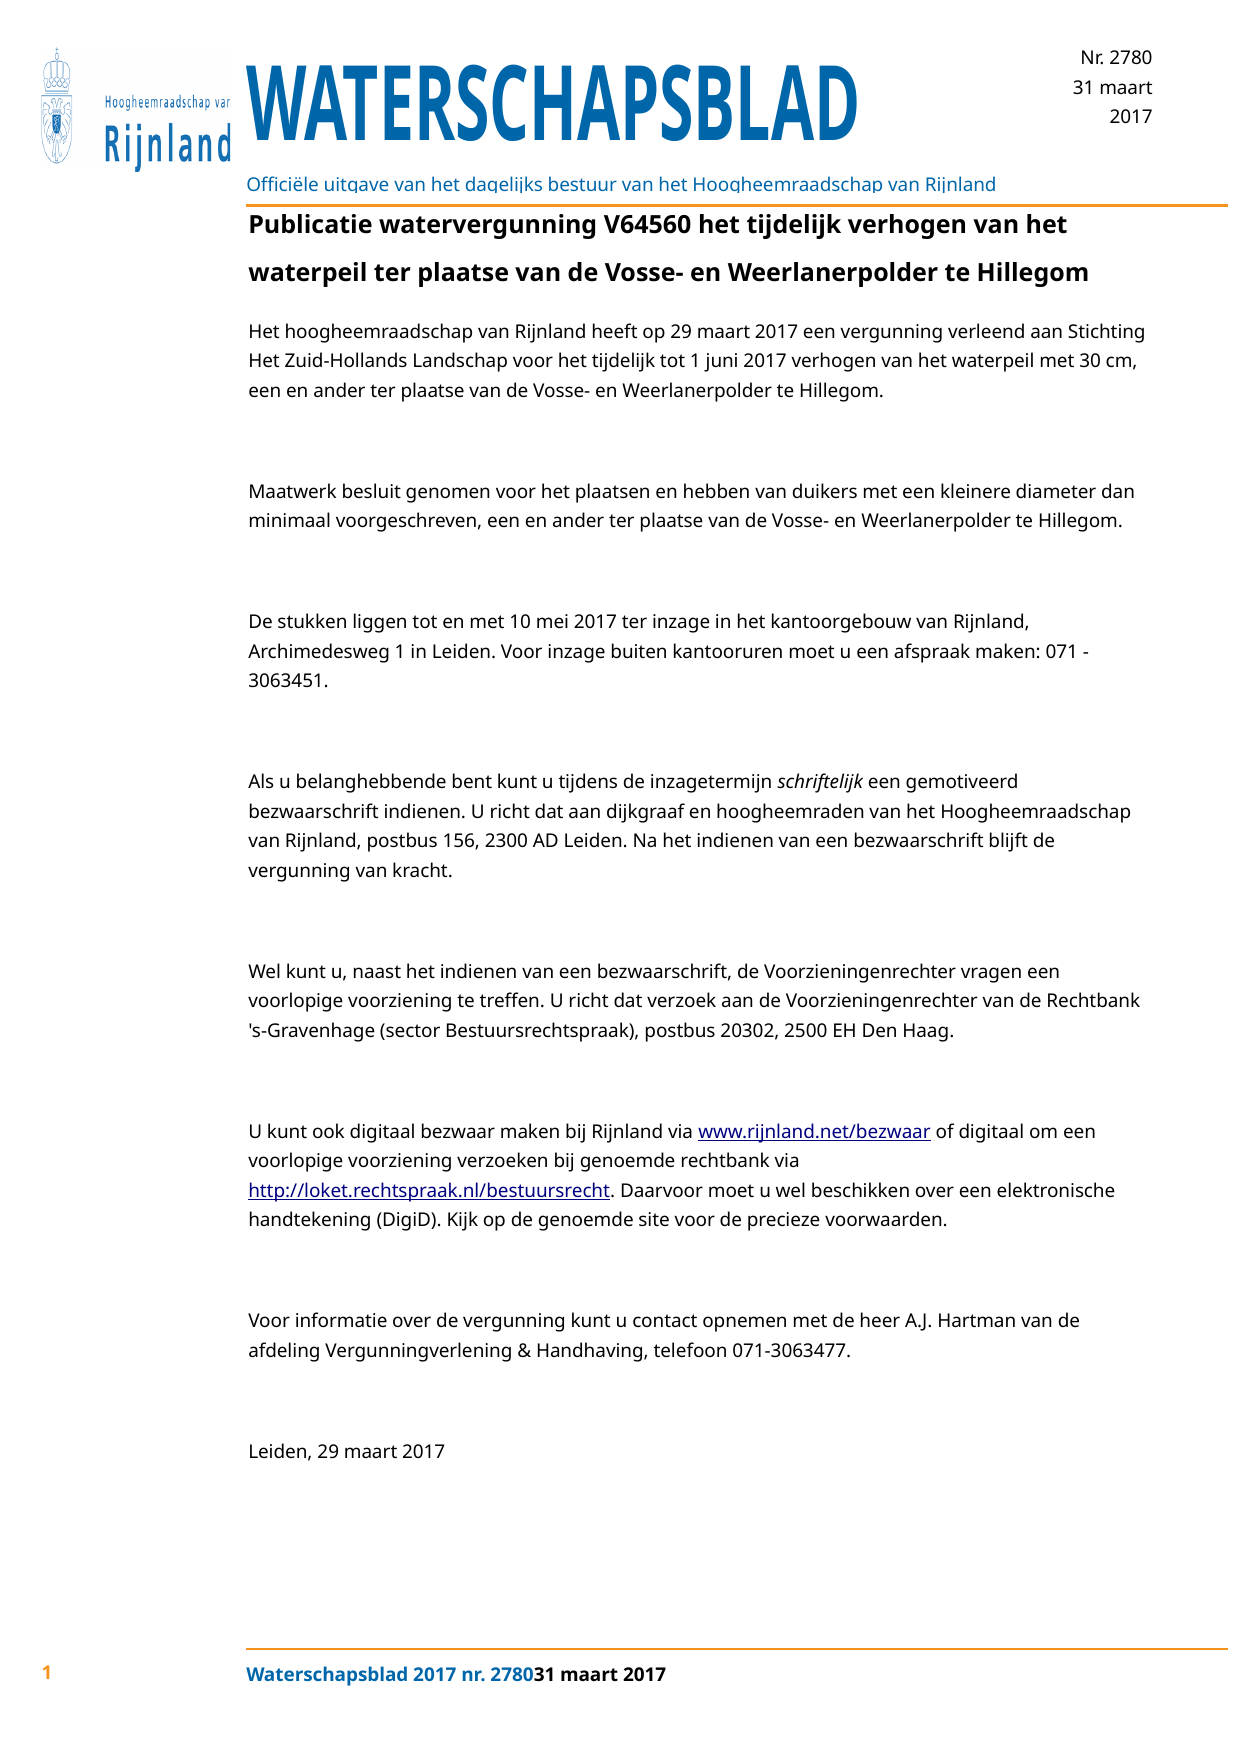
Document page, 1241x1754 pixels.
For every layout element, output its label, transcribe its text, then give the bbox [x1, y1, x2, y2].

text Publicatie watervergunning V64560 het tijdelijk verhogen van het waterpeil ter plaatse van de Vosse- en Weerlanerpolder te Hillegom [248, 207, 1152, 288]
text Maatwerk besluit genomen voor het plaatsen en hebben van duikers met een kleinere diameter dan minimaal voorgeschreven, een en ander ter plaatse van de Vosse- en Weerlanerpolder te Hillegom. [248, 478, 1152, 533]
text De stukken liggen tot en met 10 mei 2017 ter inzage in het kantoorgebouw van Rijnland, Archimedesweg 1 in Leiden. Voor inzage buiten kantooruren moet u een afspraak maken: 071 - 3063451. [248, 608, 1152, 693]
text Voor informatie over de vergunning kunt u contact opnemen met de heer A.J. Hartman van de afdeling Vergunningverlening & Handhaving, telefoon 071-3063477. [248, 1307, 1152, 1363]
picture [41, 47, 231, 172]
text Leiden, 29 maart 2017 [248, 1438, 1152, 1464]
text Wel kunt u, naast het indienen van een bezwaarschrift, de Voorzieningenrechter vragen een voorlopige voorziening te treffen. U richt dat verzoek aan de Voorzieningenrechter van de Rechtbank 's-Gravenhage (sector Bestuursrechtspraak), postbus 20302, 2500 EH Den Haag. [248, 958, 1152, 1043]
text U kunt ook digitaal bezwaar maken bij Rijnland via www.rijnland.net/bezwaar of digitaal om een voorlopige voorziening verzoeken bij genoemde rechtbank via http://loket.rechtspraak.nl/bestuursrecht. Daarvoor moet u wel beschikken over een elektronische handtekening (DigiD). Kijk op de genoemde site voor de precieze voorwaarden. [248, 1118, 1152, 1232]
text Als u belanghebbende bent kunt u tijdens de inzagetermijn schriftelijk een gemotiveerd bezwaarschrift indienen. U richt dat aan dijkgraaf en hoogheemraden van het Hoogheemraadschap van Rijnland, postbus 156, 2300 AD Leiden. Na het indienen van een bezwaarschrift blijft de vergunning van kracht. [248, 768, 1152, 883]
text Het hoogheemraadschap van Rijnland heeft op 29 maart 2017 een vergunning verleend aan Stichting Het Zuid-Hollands Landschap voor het tijdelijk tot 1 juni 2017 verhogen van het waterpeil met 30 cm, een en ander ter plaatse van de Vosse- en Weerlanerpolder te Hillegom. [248, 318, 1152, 403]
